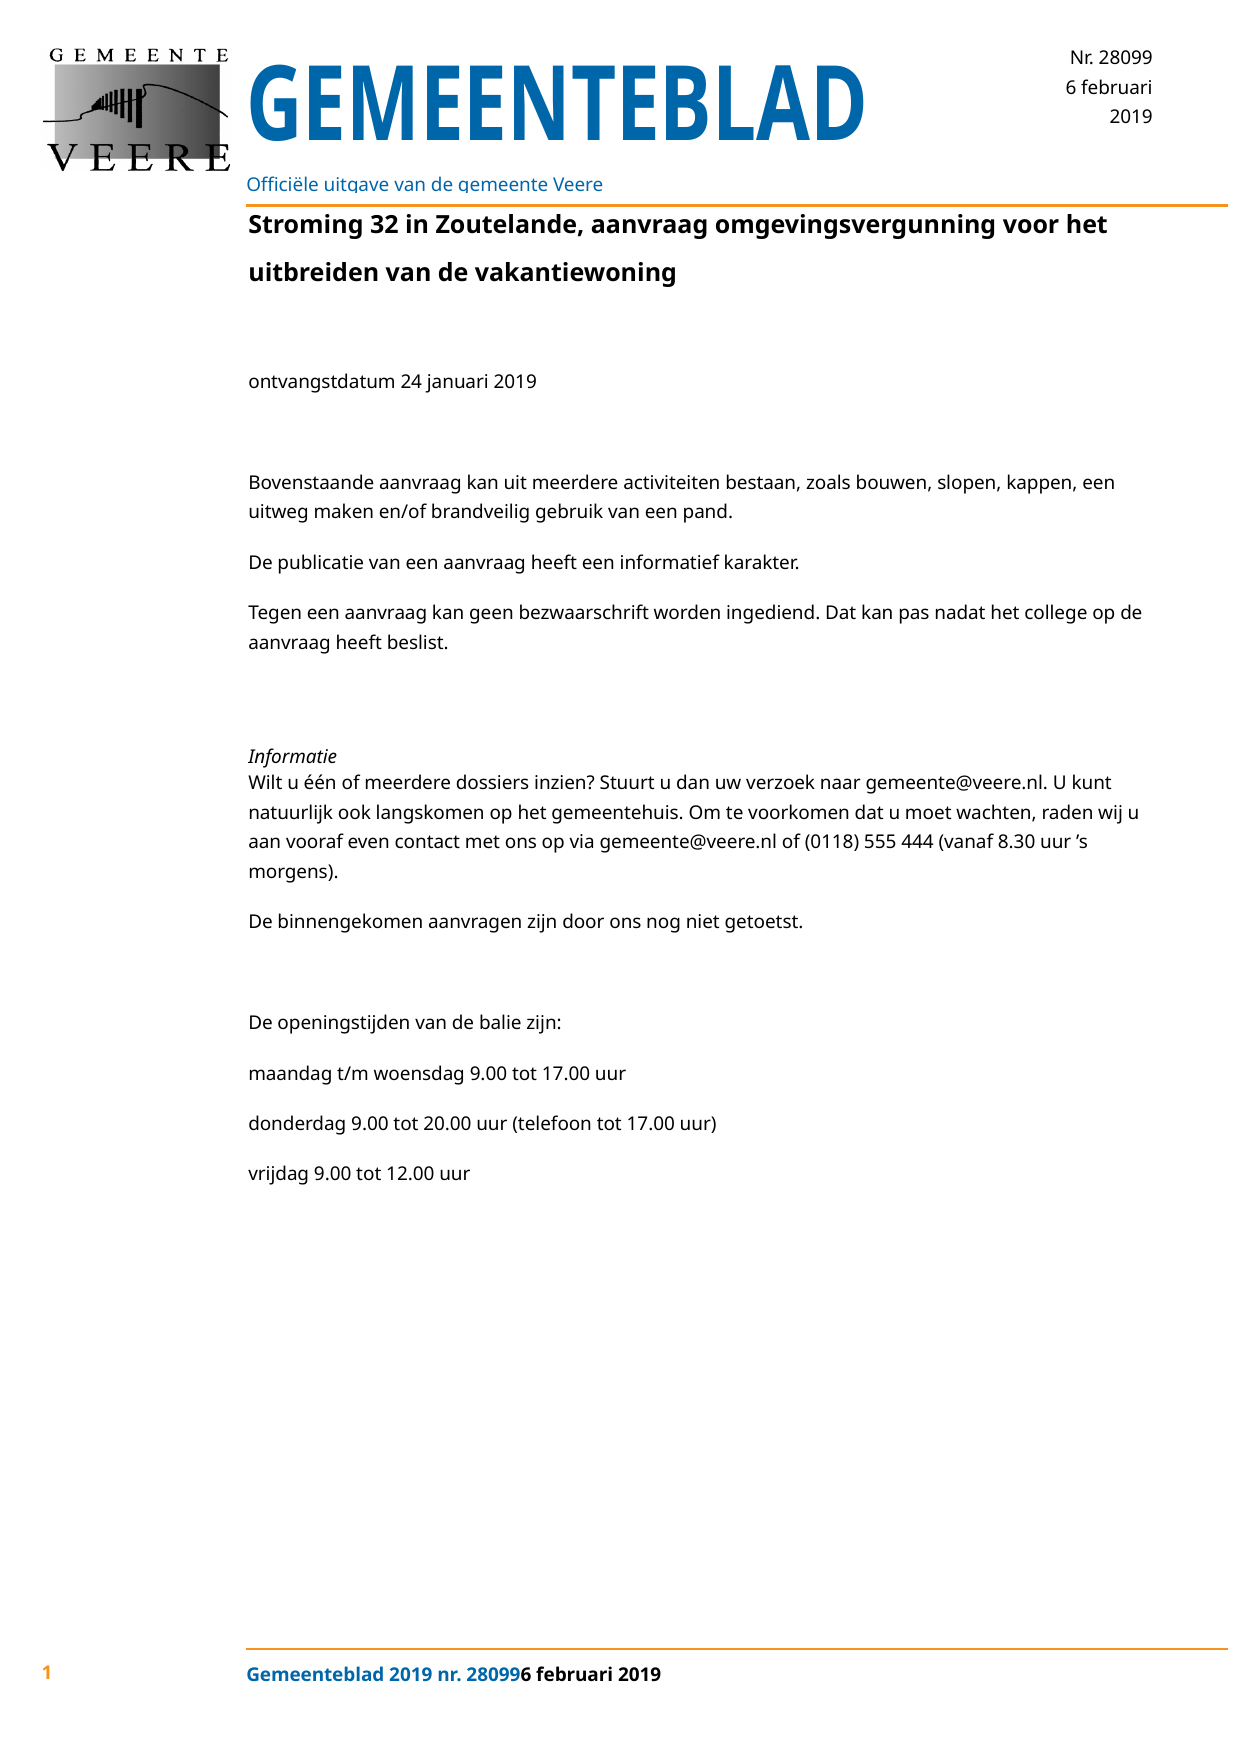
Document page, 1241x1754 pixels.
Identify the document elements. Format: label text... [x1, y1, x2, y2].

text Bovenstaande aanvraag kan uit meerdere activiteiten bestaan, zoals bouwen, slopen, kappen, een uitweg maken en/of brandveilig gebruik van een pand. [248, 469, 1152, 524]
text Informatie [248, 743, 1152, 769]
text De openingstijden van de balie zijn: [248, 1009, 1152, 1035]
text vrijdag 9.00 tot 12.00 uur [248, 1161, 1152, 1186]
text Tegen een aanvraag kan geen bezwaarschrift worden ingediend. Dat kan pas nadat het college op de aanvraag heeft beslist. [248, 599, 1152, 655]
picture [41, 47, 231, 172]
text Wilt u één of meerdere dossiers inzien? Stuurt u dan uw verzoek naar gemeente@veere.nl. U kunt natuurlijk ook langskomen op het gemeentehuis. Om te voorkomen dat u moet wachten, raden wij u aan vooraf even contact met ons op via gemeente@veere.nl of (0118) 555 444 (vanaf 8.30 uur ’s morgens). [248, 769, 1152, 884]
text Stroming 32 in Zoutelande, aanvraag omgevingsvergunning voor het uitbreiden van de vakantiewoning [248, 207, 1152, 288]
text maandag t/m woensdag 9.00 tot 17.00 uur [248, 1060, 1152, 1085]
text De publicatie van een aanvraag heeft een informatief karakter. [248, 549, 1152, 575]
text De binnengekomen aanvragen zijn door ons nog niet getoetst. [248, 908, 1152, 934]
text ontvangstdatum 24 januari 2019 [248, 368, 1152, 394]
text donderdag 9.00 tot 20.00 uur (telefoon tot 17.00 uur) [248, 1110, 1152, 1136]
